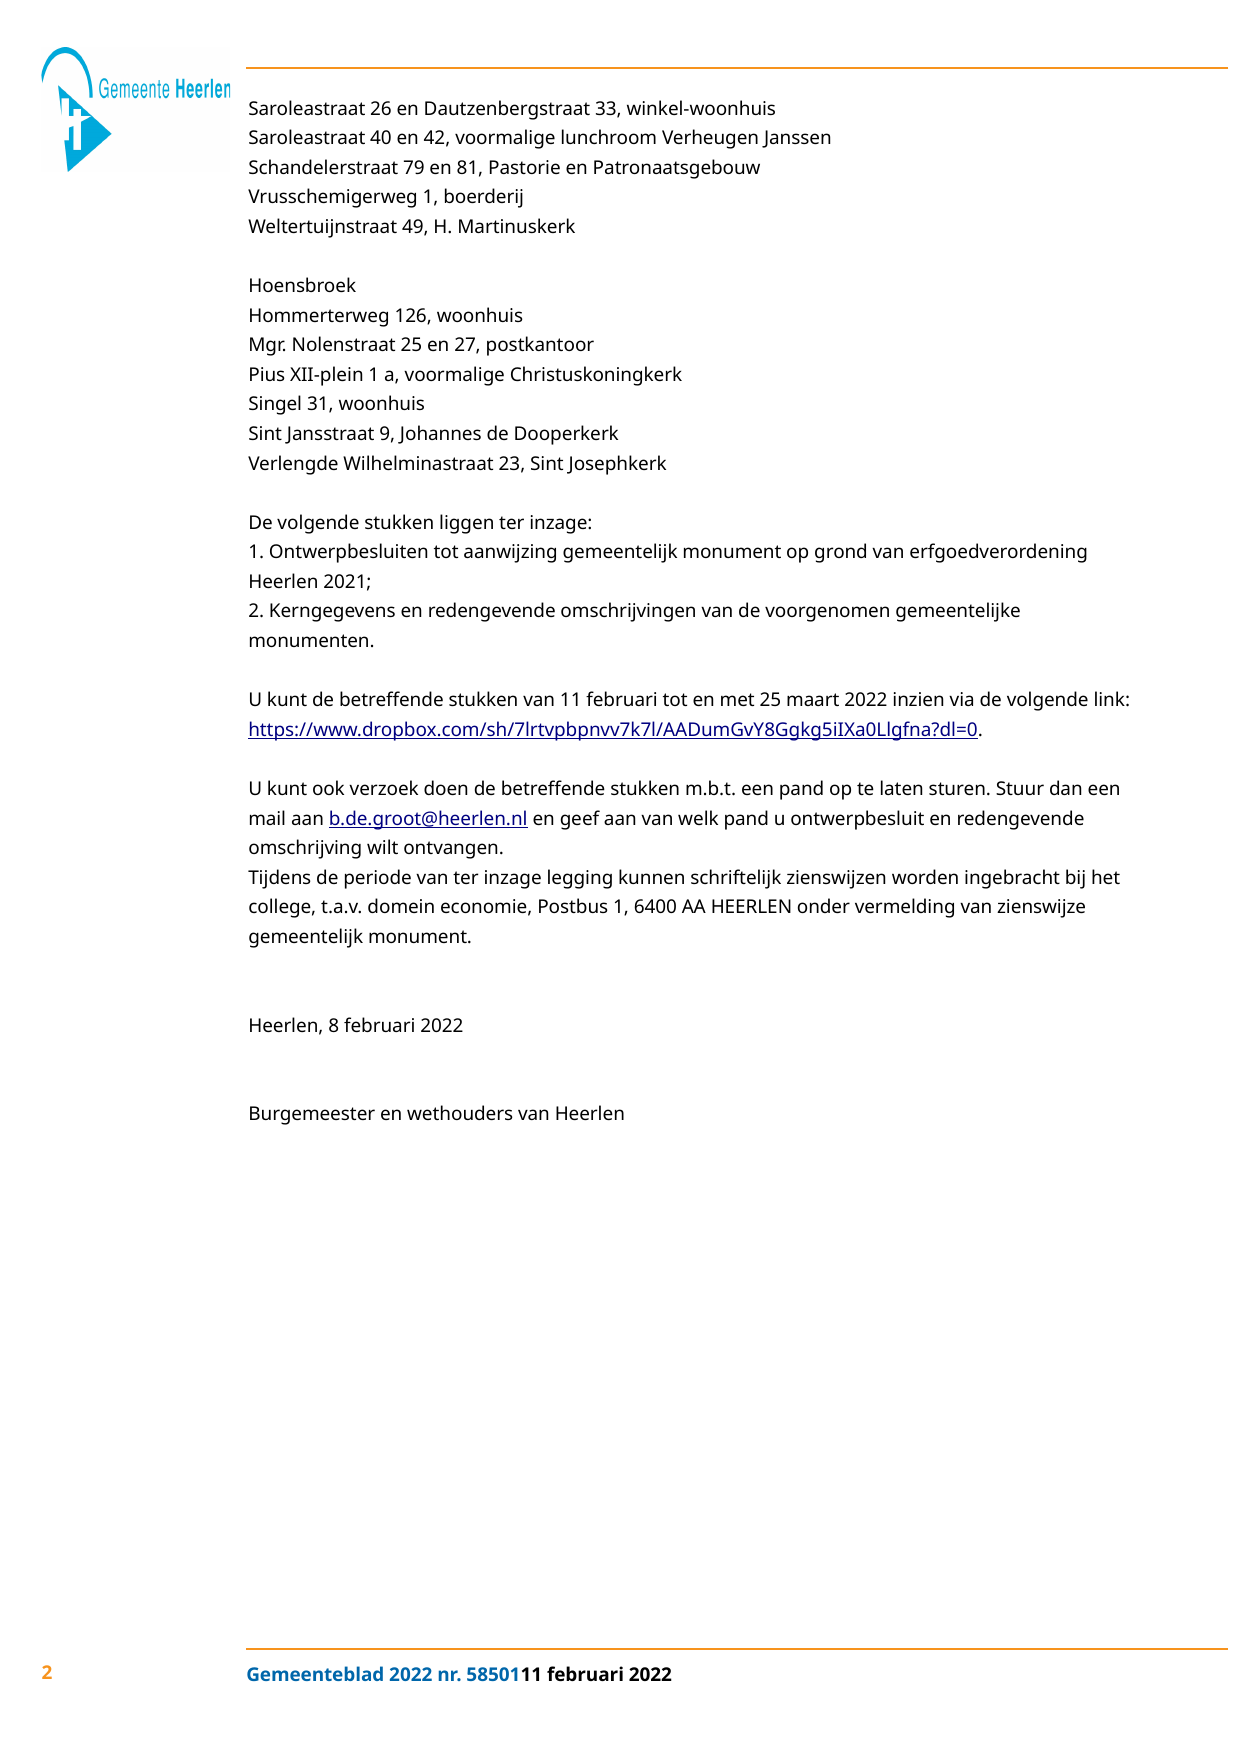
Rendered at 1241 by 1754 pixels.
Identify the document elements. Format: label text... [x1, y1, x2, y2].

text Heerlen, 8 februari 2022 [248, 1012, 1152, 1038]
text 2. Kerngegevens en redengevende omschrijvingen van de voorgenomen gemeentelijke monumenten. [248, 598, 1152, 653]
text Hoensbroek [248, 272, 1152, 298]
text Weltertuijnstraat 49, H. Martinuskerk [248, 213, 1152, 239]
text Vrusschemigerweg 1, boerderij [248, 183, 1152, 209]
text Pius XII-plein 1 a, voormalige Christuskoningkerk [248, 361, 1152, 387]
text Saroleastraat 40 en 42, voormalige lunchroom Verheugen Janssen [248, 124, 1152, 150]
text U kunt de betreffende stukken van 11 februari tot en met 25 maart 2022 inzien via de volgende link: https://www.dropbox.com/sh/7lrtvpbpnvv7k7l/AADumGvY8Ggkg5iIXa0Llgfna?dl=0. [248, 686, 1152, 742]
text Mgr. Nolenstraat 25 en 27, postkantoor [248, 331, 1152, 357]
text Schandelerstraat 79 en 81, Pastorie en Patronaatsgebouw [248, 154, 1152, 180]
text Singel 31, woonhuis [248, 391, 1152, 416]
picture [41, 47, 59, 70]
text De volgende stukken liggen ter inzage: [248, 509, 1152, 535]
text Verlengde Wilhelminastraat 23, Sint Josephkerk [248, 450, 1152, 476]
text Sint Jansstraat 9, Johannes de Dooperkerk [248, 420, 1152, 446]
text Saroleastraat 26 en Dautzenbergstraat 33, winkel-woonhuis [248, 95, 1152, 121]
text 1. Ontwerpbesluiten tot aanwijzing gemeentelijk monument op grond van erfgoedverordening Heerlen 2021; [248, 538, 1152, 594]
text Hommerterweg 126, woonhuis [248, 302, 1152, 328]
picture [41, 47, 231, 172]
text U kunt ook verzoek doen de betreffende stukken m.b.t. een pand op te laten sturen. Stuur dan een mail aan b.de.groot@heerlen.nl en geef aan van welk pand u ontwerpbesluit en redengevende omschrijving wilt ontvangen. [248, 775, 1152, 860]
text Burgemeester en wethouders van Heerlen [248, 1101, 1152, 1126]
text Tijdens de periode van ter inzage legging kunnen schriftelijk zienswijzen worden ingebracht bij het college, t.a.v. domein economie, Postbus 1, 6400 AA HEERLEN onder vermelding van zienswijze gemeentelijk monument. [248, 864, 1152, 949]
